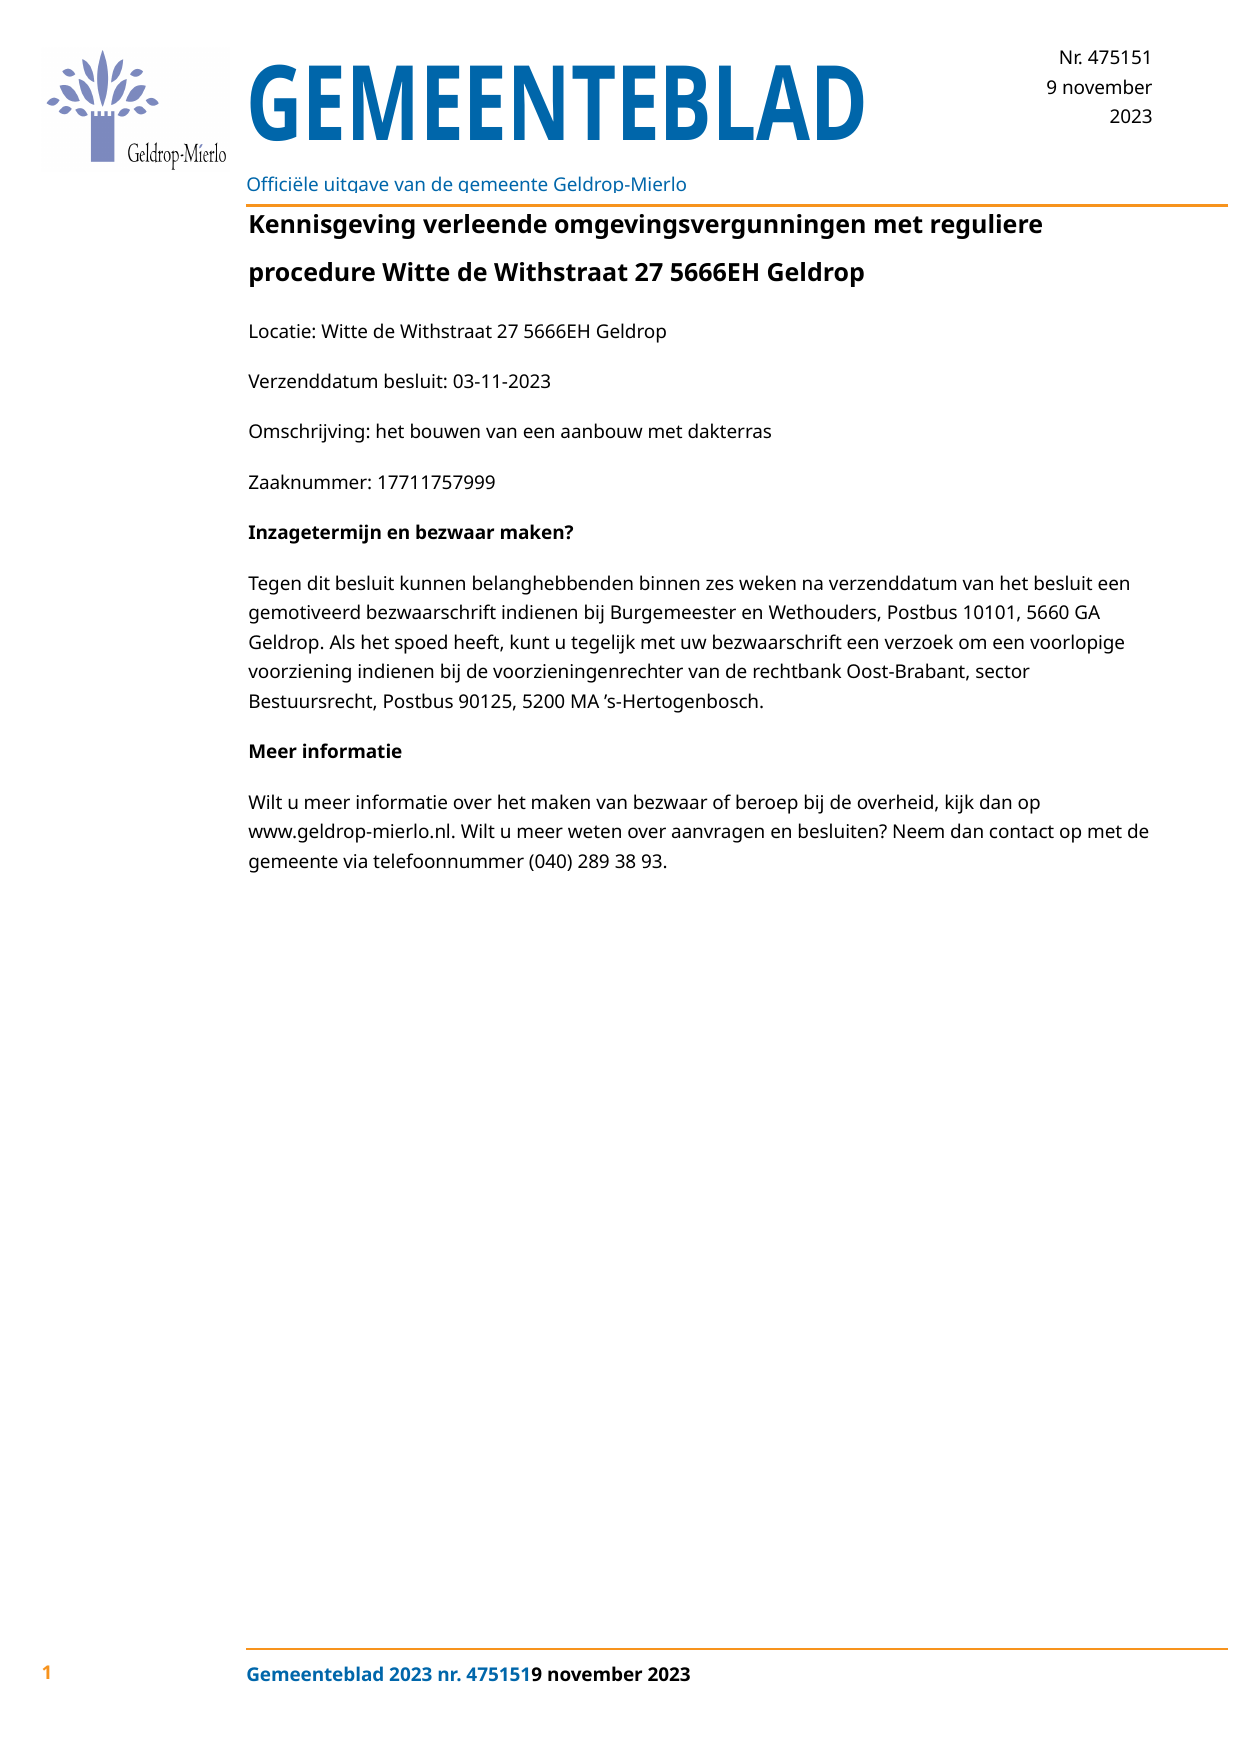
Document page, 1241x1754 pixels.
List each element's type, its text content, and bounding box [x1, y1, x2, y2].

text Wilt u meer informatie over het maken van bezwaar of beroep bij de overheid, kijk dan op www.geldrop-mierlo.nl. Wilt u meer weten over aanvragen en besluiten? Neem dan contact op met de gemeente via telefoonnummer (040) 289 38 93. [248, 789, 1152, 874]
text Meer informatie [248, 739, 1152, 764]
text Kennisgeving verleende omgevingsvergunningen met reguliere procedure Witte de Withstraat 27 5666EH Geldrop [248, 207, 1152, 288]
text Verzenddatum besluit: 03-11-2023 [248, 368, 1152, 394]
text Tegen dit besluit kunnen belanghebbenden binnen zes weken na verzenddatum van het besluit een gemotiveerd bezwaarschrift indienen bij Burgemeester en Wethouders, Postbus 10101, 5660 GA Geldrop. Als het spoed heeft, kunt u tegelijk met uw bezwaarschrift een verzoek om een voorlopige voorziening indienen bij de voorzieningenrechter van de rechtbank Oost-Brabant, sector Bestuursrecht, Postbus 90125, 5200 MA ’s-Hertogenbosch. [248, 570, 1152, 714]
picture [41, 47, 231, 172]
text Omschrijving: het bouwen van een aanbouw met dakterras [248, 419, 1152, 444]
text Locatie: Witte de Withstraat 27 5666EH Geldrop [248, 318, 1152, 344]
text Inzagetermijn en bezwaar maken? [248, 519, 1152, 545]
text Zaaknummer: 17711757999 [248, 469, 1152, 495]
